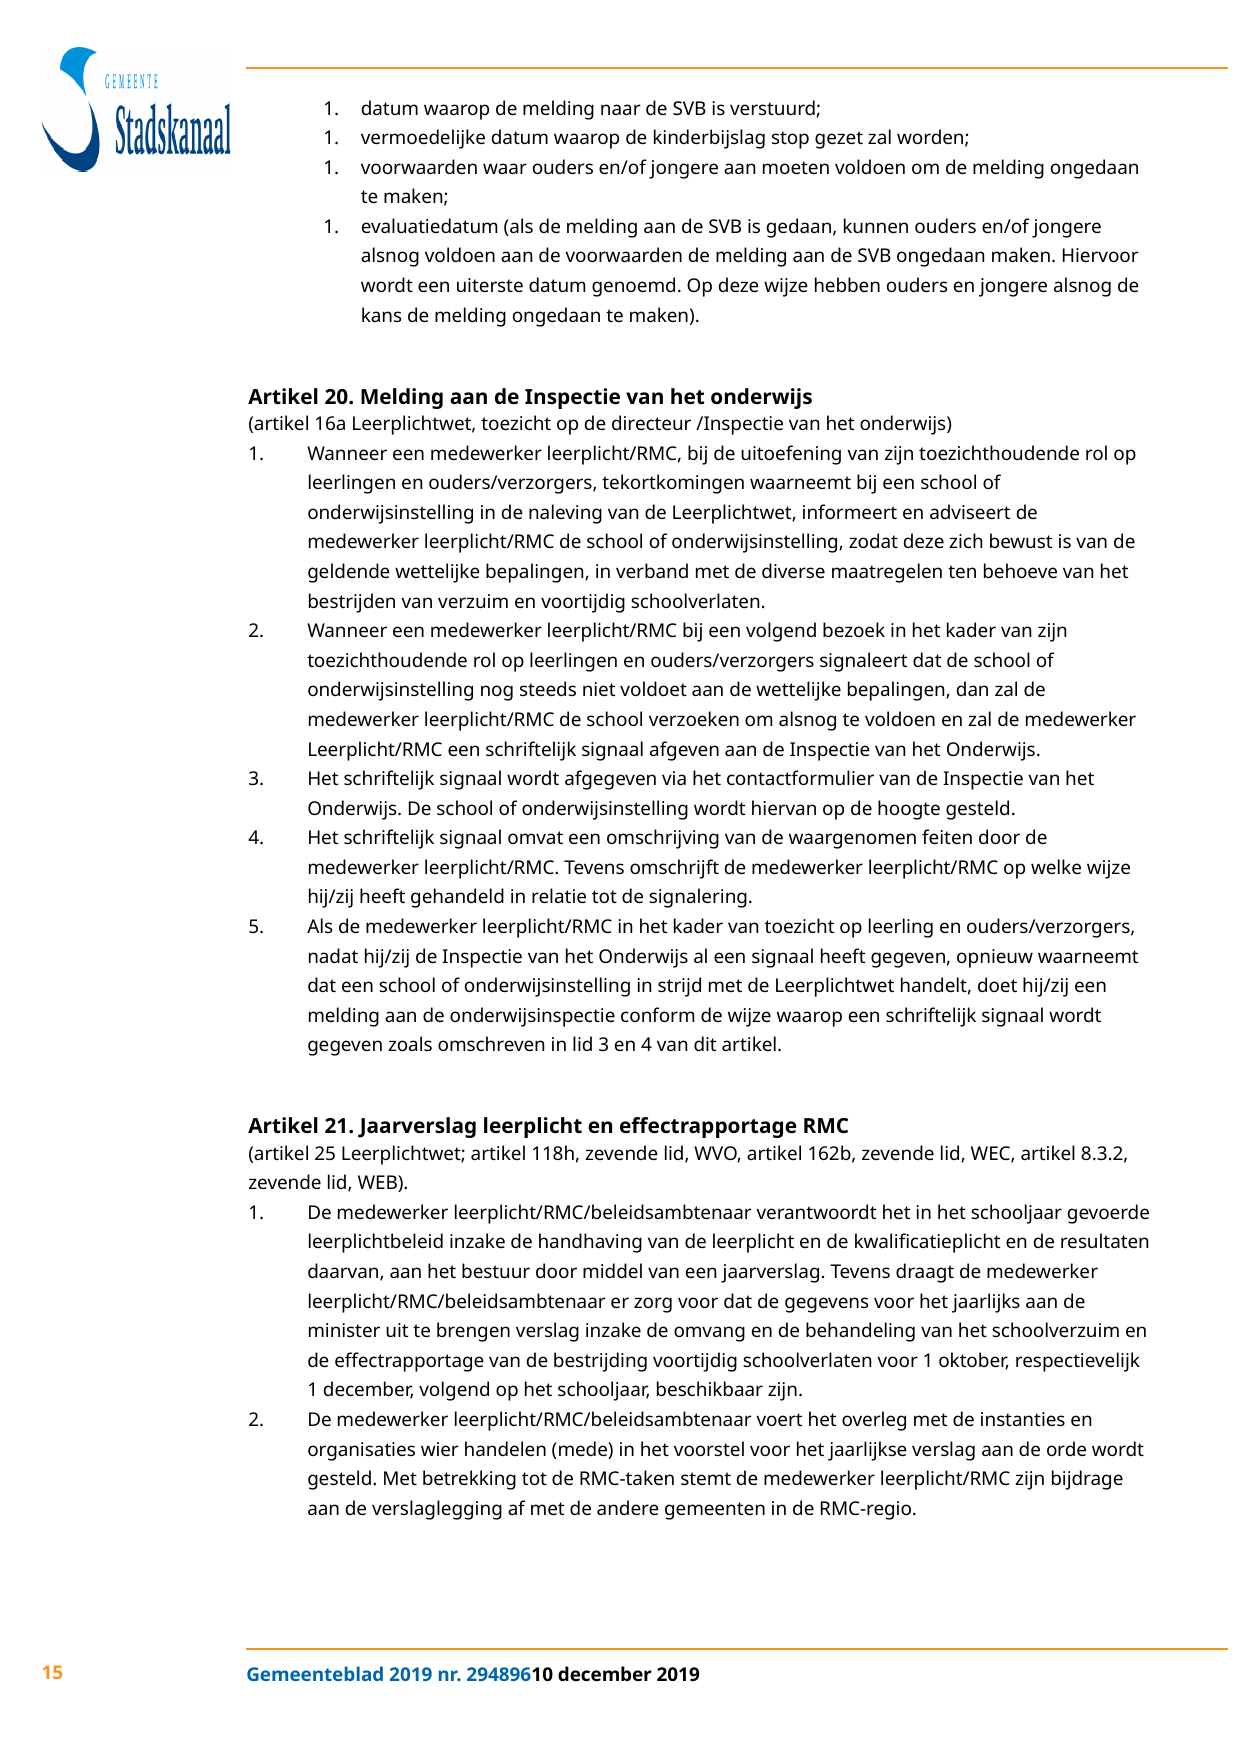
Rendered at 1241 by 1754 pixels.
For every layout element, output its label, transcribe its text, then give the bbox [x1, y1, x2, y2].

text (artikel 25 Leerplichtwet; artikel 118h, zevende lid, WVO, artikel 162b, zevende lid, WEC, artikel 8.3.2, zevende lid, WEB). [248, 1140, 1152, 1195]
text Artikel 20. Melding aan de Inspectie van het onderwijs [248, 382, 1152, 410]
list Wanneer een medewerker leerplicht/RMC bij een volgend bezoek in het kader van zijn toezichthoudende rol op leerlingen en ouders/verzorgers signaleert dat de school of onderwijsinstelling nog steeds niet voldoet aan de wettelijke bepalingen, dan zal de medewerker leerplicht/RMC de school verzoeken om alsnog te voldoen en zal de medewerker Leerplicht/RMC een schriftelijk signaal afgeven aan de Inspectie van het Onderwijs. [248, 617, 1152, 761]
list datum waarop de melding naar de SVB is verstuurd; [323, 95, 1152, 121]
list voorwaarden waar ouders en/of jongere aan moeten voldoen om de melding ongedaan te maken; [323, 154, 1152, 209]
list Wanneer een medewerker leerplicht/RMC, bij de uitoefening van zijn toezichthoudende rol op leerlingen en ouders/verzorgers, tekortkomingen waarneemt bij een school of onderwijsinstelling in de naleving van de Leerplichtwet, informeert en adviseert de medewerker leerplicht/RMC de school of onderwijsinstelling, zodat deze zich bewust is van de geldende wettelijke bepalingen, in verband met de diverse maatregelen ten behoeve van het bestrijden van verzuim en voortijdig schoolverlaten. [248, 440, 1152, 613]
list De medewerker leerplicht/RMC/beleidsambtenaar verantwoordt het in het schooljaar gevoerde leerplichtbeleid inzake de handhaving van de leerplicht en de kwalificatieplicht en de resultaten daarvan, aan het bestuur door middel van een jaarverslag. Tevens draagt de medewerker leerplicht/RMC/beleidsambtenaar er zorg voor dat de gegevens voor het jaarlijks aan de minister uit te brengen verslag inzake de omvang en de behandeling van het schoolverzuim en de effectrapportage van de bestrijding voortijdig schoolverlaten voor 1 oktober, respectievelijk 1 december, volgend op het schooljaar, beschikbaar zijn. [248, 1199, 1152, 1402]
picture [41, 47, 231, 172]
list Het schriftelijk signaal omvat een omschrijving van de waargenomen feiten door de medewerker leerplicht/RMC. Tevens omschrijft de medewerker leerplicht/RMC op welke wijze hij/zij heeft gehandeld in relatie tot de signalering. [248, 824, 1152, 909]
list Het schriftelijk signaal wordt afgegeven via het contactformulier van de Inspectie van het Onderwijs. De school of onderwijsinstelling wordt hiervan op de hoogte gesteld. [248, 765, 1152, 821]
list evaluatiedatum (als de melding aan de SVB is gedaan, kunnen ouders en/of jongere alsnog voldoen aan de voorwaarden de melding aan de SVB ongedaan maken. Hiervoor wordt een uiterste datum genoemd. Op deze wijze hebben ouders en jongere alsnog de kans de melding ongedaan te maken). [323, 213, 1152, 328]
text Artikel 21. Jaarverslag leerplicht en effectrapportage RMC [248, 1112, 1152, 1140]
list vermoedelijke datum waarop de kinderbijslag stop gezet zal worden; [323, 124, 1152, 150]
list Als de medewerker leerplicht/RMC in het kader van toezicht op leerling en ouders/verzorgers, nadat hij/zij de Inspectie van het Onderwijs al een signaal heeft gegeven, opnieuw waarneemt dat een school of onderwijsinstelling in strijd met de Leerplichtwet handelt, doet hij/zij een melding aan de onderwijsinspectie conform de wijze waarop een schriftelijk signaal wordt gegeven zoals omschreven in lid 3 en 4 van dit artikel. [248, 913, 1152, 1057]
text (artikel 16a Leerplichtwet, toezicht op de directeur /Inspectie van het onderwijs) [248, 410, 1152, 436]
list De medewerker leerplicht/RMC/beleidsambtenaar voert het overleg met de instanties en organisaties wier handelen (mede) in het voorstel voor het jaarlijkse verslag aan de orde wordt gesteld. Met betrekking tot de RMC-taken stemt de medewerker leerplicht/RMC zijn bijdrage aan de verslaglegging af met de andere gemeenten in de RMC-regio. [248, 1406, 1152, 1521]
